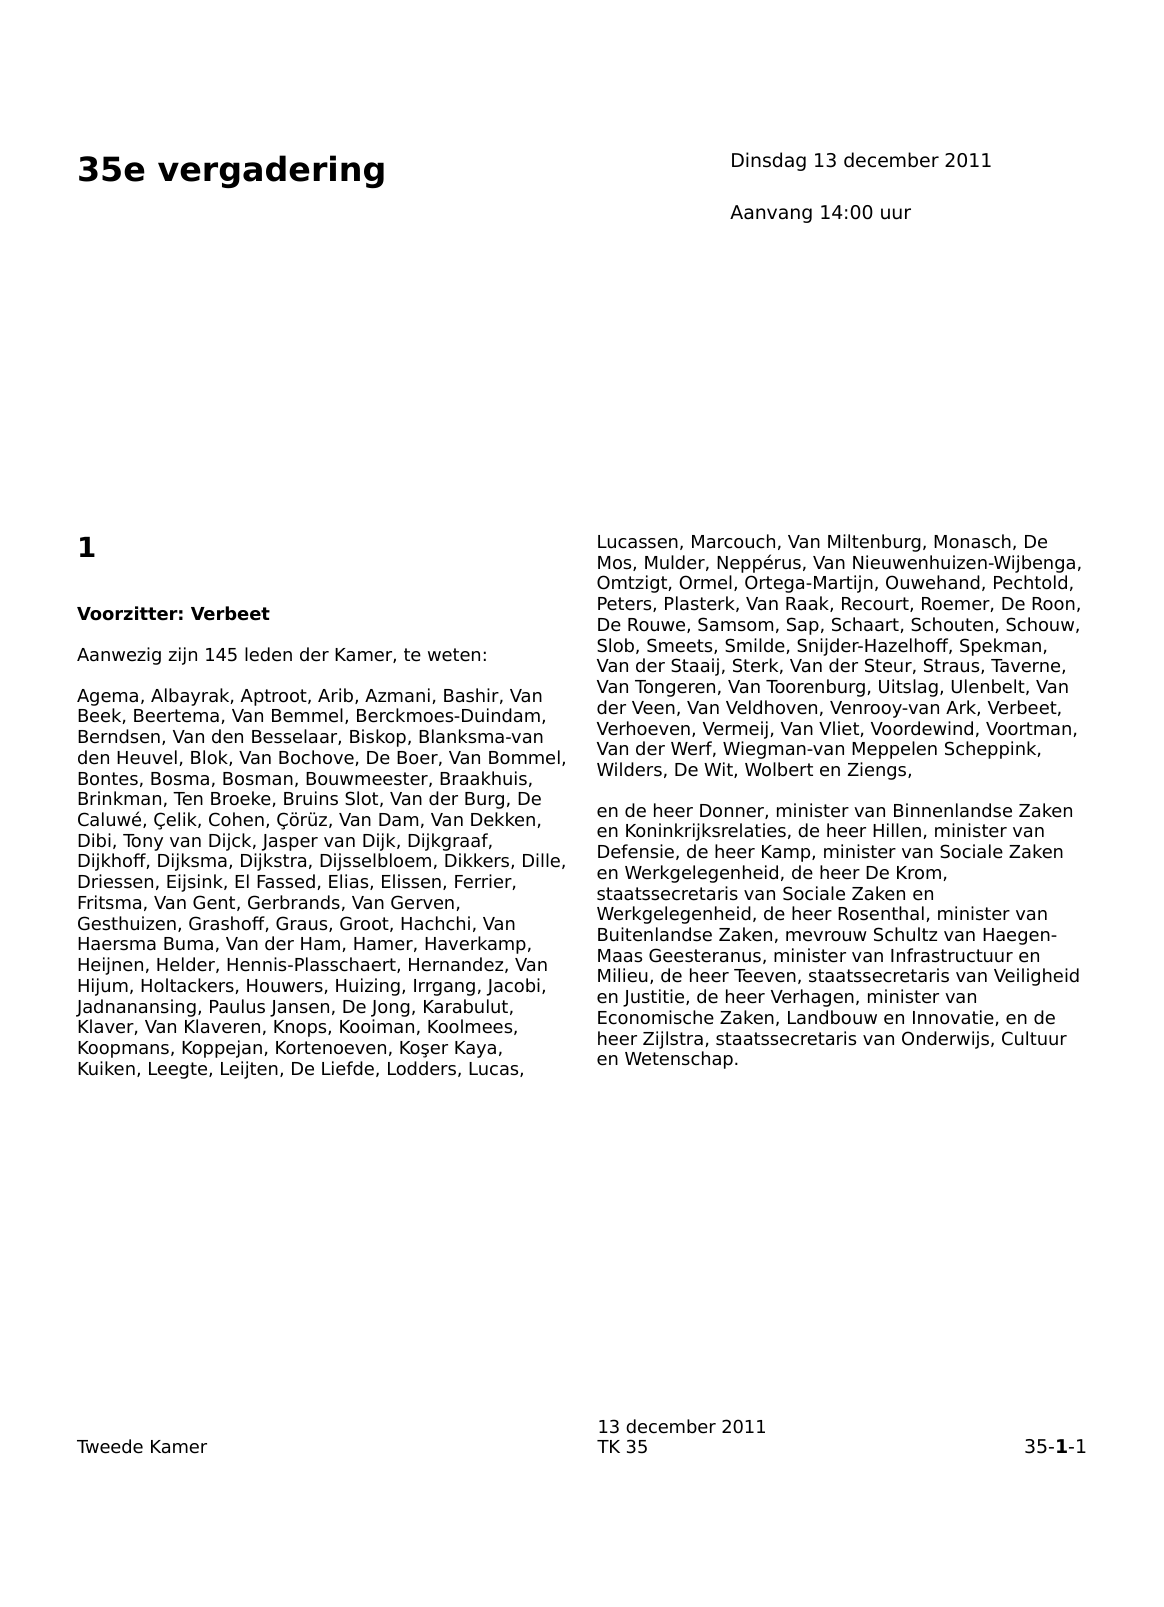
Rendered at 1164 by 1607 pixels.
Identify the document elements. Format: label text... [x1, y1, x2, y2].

table_cell Aanvang 14:00 uur [730, 202, 1087, 254]
text Aanwezig zijn 145 leden der Kamer, te weten: [77, 645, 567, 666]
text Lucassen, Marcouch, Van Miltenburg, Monasch, De Mos, Mulder, Neppérus, Van Nieuwenhuizen-Wijbenga, Omtzigt, Ormel, Ortega-Martijn, Ouwehand, Pechtold, Peters, Plasterk, Van Raak, Recourt, Roemer, De Roon, De Rouwe, Samsom, Sap, Schaart, Schouten, Schouw, Slob, Smeets, Smilde, Snijder-Hazelhoff, Spekman, Van der Staaij, Sterk, Van der Steur, Straus, Taverne, Van Tongeren, Van Toorenburg, Uitslag, Ulenbelt, Van der Veen, Van Veldhoven, Venrooy-van Ark, Verbeet, Verhoeven, Vermeij, Van Vliet, Voordewind, Voortman, Van der Werf, Wiegman-van Meppelen Scheppink, Wilders, De Wit, Wolbert en Ziengs, [596, 532, 1087, 781]
table_header 35e vergadering [77, 150, 730, 254]
text en de heer Donner, minister van Binnenlandse Zaken en Koninkrijksrelaties, de heer Hillen, minister van Defensie, de heer Kamp, minister van Sociale Zaken en Werkgelegenheid, de heer De Krom, staatssecretaris van Sociale Zaken en Werkgelegenheid, de heer Rosenthal, minister van Buitenlandse Zaken, mevrouw Schultz van Haegen-Maas Geesteranus, minister van Infrastructuur en Milieu, de heer Teeven, staatssecretaris van Veiligheid en Justitie, de heer Verhagen, minister van Economische Zaken, Landbouw en Innovatie, en de heer Zijlstra, staatssecretaris van Onderwijs, Cultuur en Wetenschap. [596, 801, 1087, 1070]
title 1 [77, 532, 567, 564]
table_header Dinsdag 13 december 2011 [730, 150, 1087, 202]
text Agema, Albayrak, Aptroot, Arib, Azmani, Bashir, Van Beek, Beertema, Van Bemmel, Berckmoes-Duindam, Berndsen, Van den Besselaar, Biskop, Blanksma-van den Heuvel, Blok, Van Bochove, De Boer, Van Bommel, Bontes, Bosma, Bosman, Bouwmeester, Braakhuis, Brinkman, Ten Broeke, Bruins Slot, Van der Burg, De Caluwé, Çelik, Cohen, Çörüz, Van Dam, Van Dekken, Dibi, Tony van Dijck, Jasper van Dijk, Dijkgraaf, Dijkhoff, Dijksma, Dijkstra, Dijsselbloem, Dikkers, Dille, Driessen, Eijsink, El Fassed, Elias, Elissen, Ferrier, Fritsma, Van Gent, Gerbrands, Van Gerven, Gesthuizen, Grashoff, Graus, Groot, Hachchi, Van Haersma Buma, Van der Ham, Hamer, Haverkamp, Heijnen, Helder, Hennis-Plasschaert, Hernandez, Van Hijum, Holtackers, Houwers, Huizing, Irrgang, Jacobi, Jadnanansing, Paulus Jansen, De Jong, Karabulut, Klaver, Van Klaveren, Knops, Kooiman, Koolmees, Koopmans, Koppejan, Kortenoeven, Koşer Kaya, Kuiken, Leegte, Leijten, De Liefde, Lodders, Lucas, [77, 686, 567, 1079]
text Voorzitter: Verbeet [77, 604, 567, 625]
